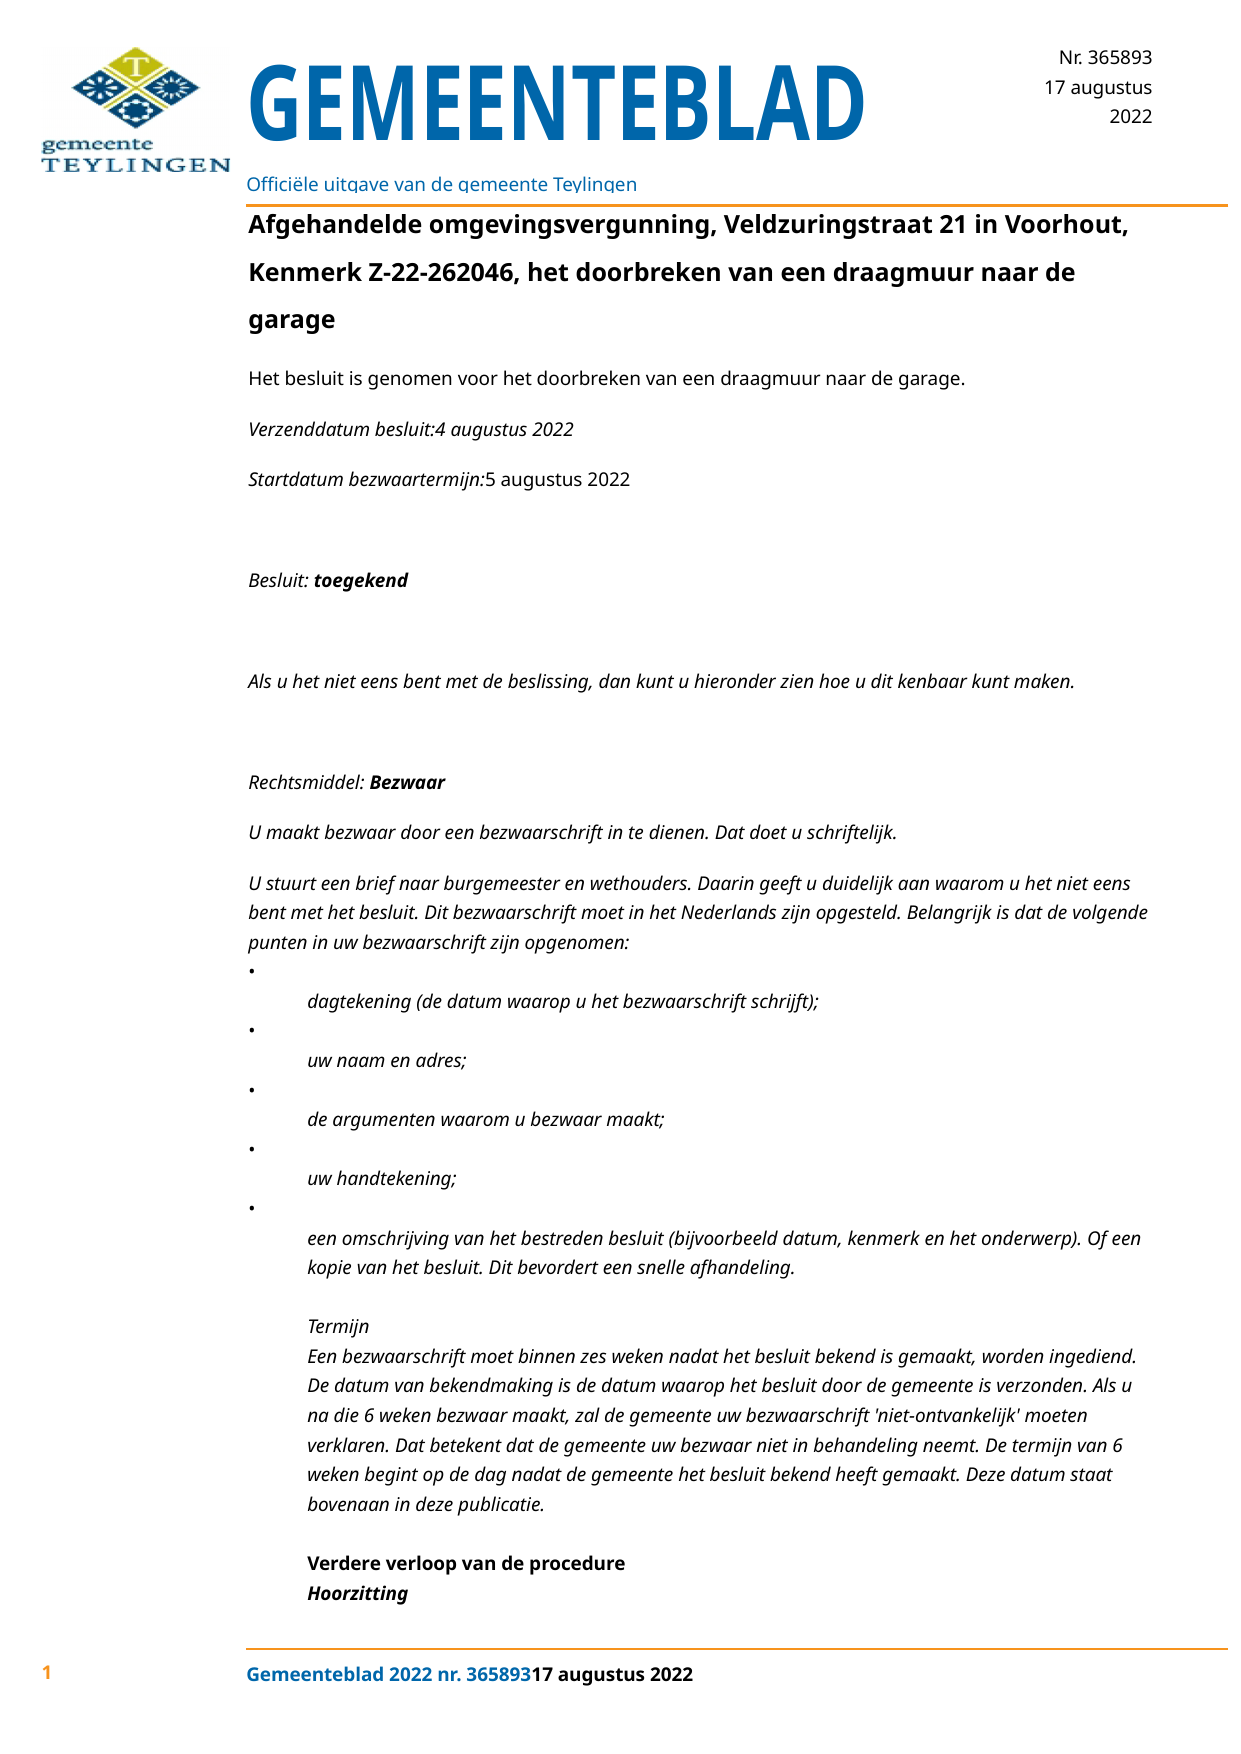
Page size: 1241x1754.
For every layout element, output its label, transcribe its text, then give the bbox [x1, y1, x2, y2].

text Besluit: toegekend [248, 567, 1152, 593]
text U stuurt een brief naar burgemeester en wethouders. Daarin geeft u duidelijk aan waarom u het niet eens bent met het besluit. Dit bezwaarschrift moet in het Nederlands zijn opgesteld. Belangrijk is dat de volgende punten in uw bezwaarschrift zijn opgenomen: [248, 870, 1152, 954]
list Een bezwaarschrift moet binnen zes weken nadat het besluit bekend is gemaakt, worden ingediend. De datum van bekendmaking is de datum waarop het besluit door de gemeente is verzonden. Als u na die 6 weken bezwaar maakt, zal de gemeente uw bezwaarschrift 'niet-ontvankelijk' moeten verklaren. Dat betekent dat de gemeente uw bezwaar niet in behandeling neemt. De termijn van 6 weken begint op de dag nadat de gemeente het besluit bekend heeft gemaakt. Deze datum staat bovenaan in deze publicatie. [248, 1343, 1152, 1517]
text U maakt bezwaar door een bezwaarschrift in te dienen. Dat doet u schriftelijk. [248, 819, 1152, 845]
list uw handtekening; [248, 1166, 1152, 1191]
text Rechtsmiddel: Bezwaar [248, 769, 1152, 794]
text Als u het niet eens bent met de beslissing, dan kunt u hieronder zien hoe u dit kenbaar kunt maken. [248, 668, 1152, 694]
list Termijn [248, 1313, 1152, 1339]
list dagtekening (de datum waarop u het bezwaarschrift schrijft); [248, 988, 1152, 1014]
text Startdatum bezwaartermijn:5 augustus 2022 [248, 466, 1152, 492]
list een omschrijving van het bestreden besluit (bijvoorbeeld datum, kenmerk en het onderwerp). Of een kopie van het besluit. Dit bevordert een snelle afhandeling. [248, 1225, 1152, 1280]
list Hoorzitting [248, 1580, 1152, 1605]
list de argumenten waarom u bezwaar maakt; [248, 1106, 1152, 1132]
text Afgehandelde omgevingsvergunning, Veldzuringstraat 21 in Voorhout, Kenmerk Z-22-262046, het doorbreken van een draagmuur naar de garage [248, 207, 1152, 336]
text Het besluit is genomen voor het doorbreken van een draagmuur naar de garage. [248, 366, 1152, 391]
list Verdere verloop van de procedure [248, 1550, 1152, 1576]
picture [41, 47, 231, 172]
list uw naam en adres; [248, 1047, 1152, 1073]
text Verzenddatum besluit:4 augustus 2022 [248, 416, 1152, 442]
